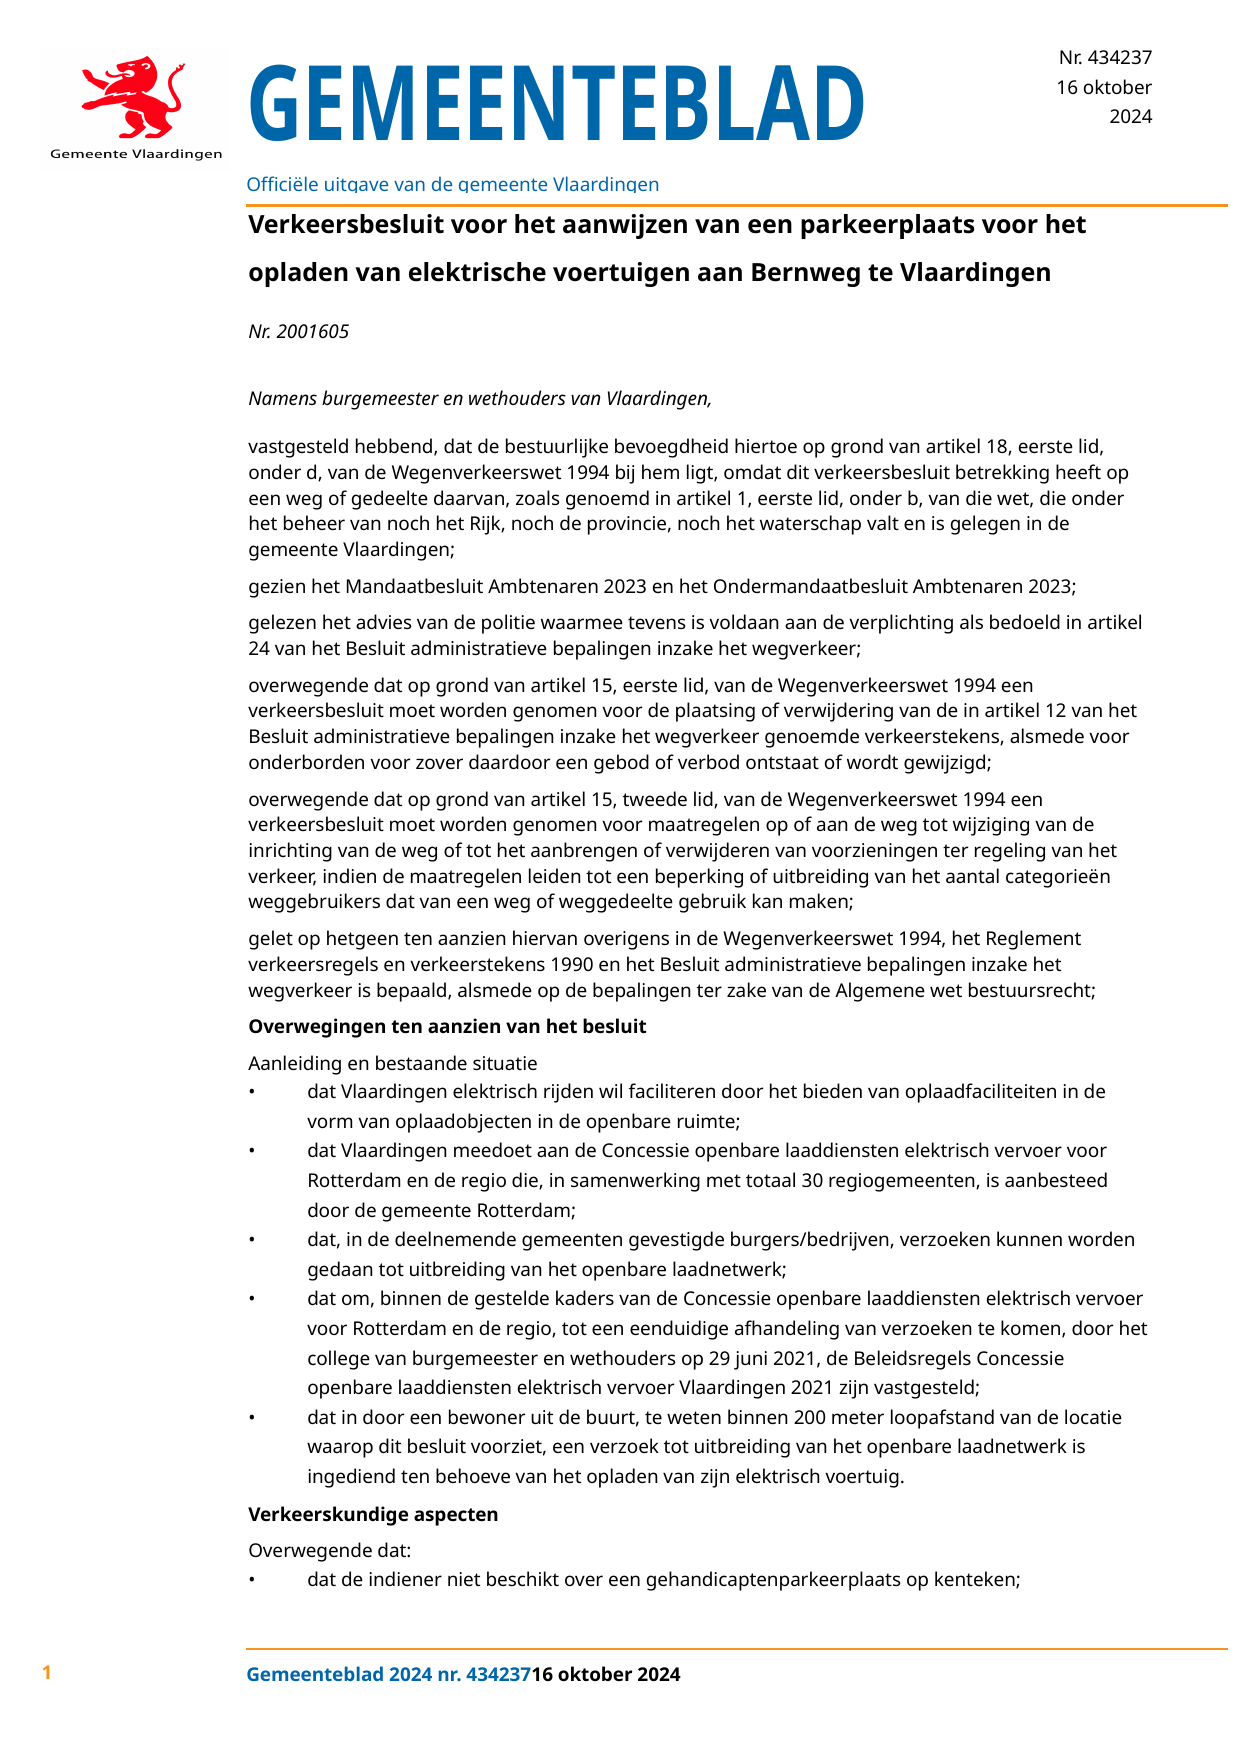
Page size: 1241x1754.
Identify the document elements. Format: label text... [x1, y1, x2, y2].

text Overwegingen ten aanzien van het besluit [248, 1013, 1152, 1039]
text Nr. 2001605 [248, 318, 1152, 344]
text overwegende dat op grond van artikel 15, eerste lid, van de Wegenverkeerswet 1994 een verkeersbesluit moet worden genomen voor de plaatsing of verwijdering van de in artikel 12 van het Besluit administratieve bepalingen inzake het wegverkeer genoemde verkeerstekens, alsmede voor onderborden voor zover daardoor een gebod of verbod ontstaat of wordt gewijzigd; [248, 672, 1152, 775]
text gezien het Mandaatbesluit Ambtenaren 2023 en het Ondermandaatbesluit Ambtenaren 2023; [248, 573, 1152, 598]
text gelet op hetgeen ten aanzien hiervan overigens in de Wegenverkeerswet 1994, het Reglement verkeersregels en verkeerstekens 1990 en het Besluit administratieve bepalingen inzake het wegverkeer is bepaald, alsmede op de bepalingen ter zake van de Algemene wet bestuursrecht; [248, 925, 1152, 1002]
list dat Vlaardingen elektrisch rijden wil faciliteren door het bieden van oplaadfaciliteiten in de vorm van oplaadobjecten in de openbare ruimte; [248, 1078, 1152, 1134]
text Namens burgemeester en wethouders van Vlaardingen, [248, 386, 1152, 411]
text Overwegende dat: [248, 1538, 1152, 1563]
list dat de indiener niet beschikt over een gehandicaptenparkeerplaats op kenteken; [248, 1566, 1152, 1592]
text Verkeerskundige aspecten [248, 1501, 1152, 1527]
list dat in door een bewoner uit de buurt, te weten binnen 200 meter loopafstand van de locatie waarop dit besluit voorziet, een verzoek tot uitbreiding van het openbare laadnetwerk is ingediend ten behoeve van het opladen van zijn elektrisch voertuig. [248, 1404, 1152, 1489]
text gelezen het advies van de politie waarmee tevens is voldaan aan de verplichting als bedoeld in artikel 24 van het Besluit administratieve bepalingen inzake het wegverkeer; [248, 609, 1152, 661]
text overwegende dat op grond van artikel 15, tweede lid, van de Wegenverkeerswet 1994 een verkeersbesluit moet worden genomen voor maatregelen op of aan de weg tot wijziging van de inrichting van de weg of tot het aanbrengen of verwijderen van voorzieningen ter regeling van het verkeer, indien de maatregelen leiden tot een beperking of uitbreiding van het aantal categorieën weggebruikers dat van een weg of weggedeelte gebruik kan maken; [248, 786, 1152, 914]
list dat om, binnen de gestelde kaders van de Concessie openbare laaddiensten elektrisch vervoer voor Rotterdam en de regio, tot een eenduidige afhandeling van verzoeken te komen, door het college van burgemeester en wethouders op 29 juni 2021, de Beleidsregels Concessie openbare laaddiensten elektrisch vervoer Vlaardingen 2021 zijn vastgesteld; [248, 1286, 1152, 1400]
text Aanleiding en bestaande situatie [248, 1050, 1152, 1076]
picture [41, 47, 231, 172]
list dat, in de deelnemende gemeenten gevestigde burgers/bedrijven, verzoeken kunnen worden gedaan tot uitbreiding van het openbare laadnetwerk; [248, 1226, 1152, 1282]
text Verkeersbesluit voor het aanwijzen van een parkeerplaats voor het opladen van elektrische voertuigen aan Bernweg te Vlaardingen [248, 207, 1152, 288]
text vastgesteld hebbend, dat de bestuurlijke bevoegdheid hiertoe op grond van artikel 18, eerste lid, onder d, van de Wegenverkeerswet 1994 bij hem ligt, omdat dit verkeersbesluit betrekking heeft op een weg of gedeelte daarvan, zoals genoemd in artikel 1, eerste lid, onder b, van die wet, die onder het beheer van noch het Rijk, noch de provincie, noch het waterschap valt en is gelegen in de gemeente Vlaardingen; [248, 433, 1152, 562]
list dat Vlaardingen meedoet aan de Concessie openbare laaddiensten elektrisch vervoer voor Rotterdam en de regio die, in samenwerking met totaal 30 regiogemeenten, is aanbesteed door de gemeente Rotterdam; [248, 1138, 1152, 1222]
